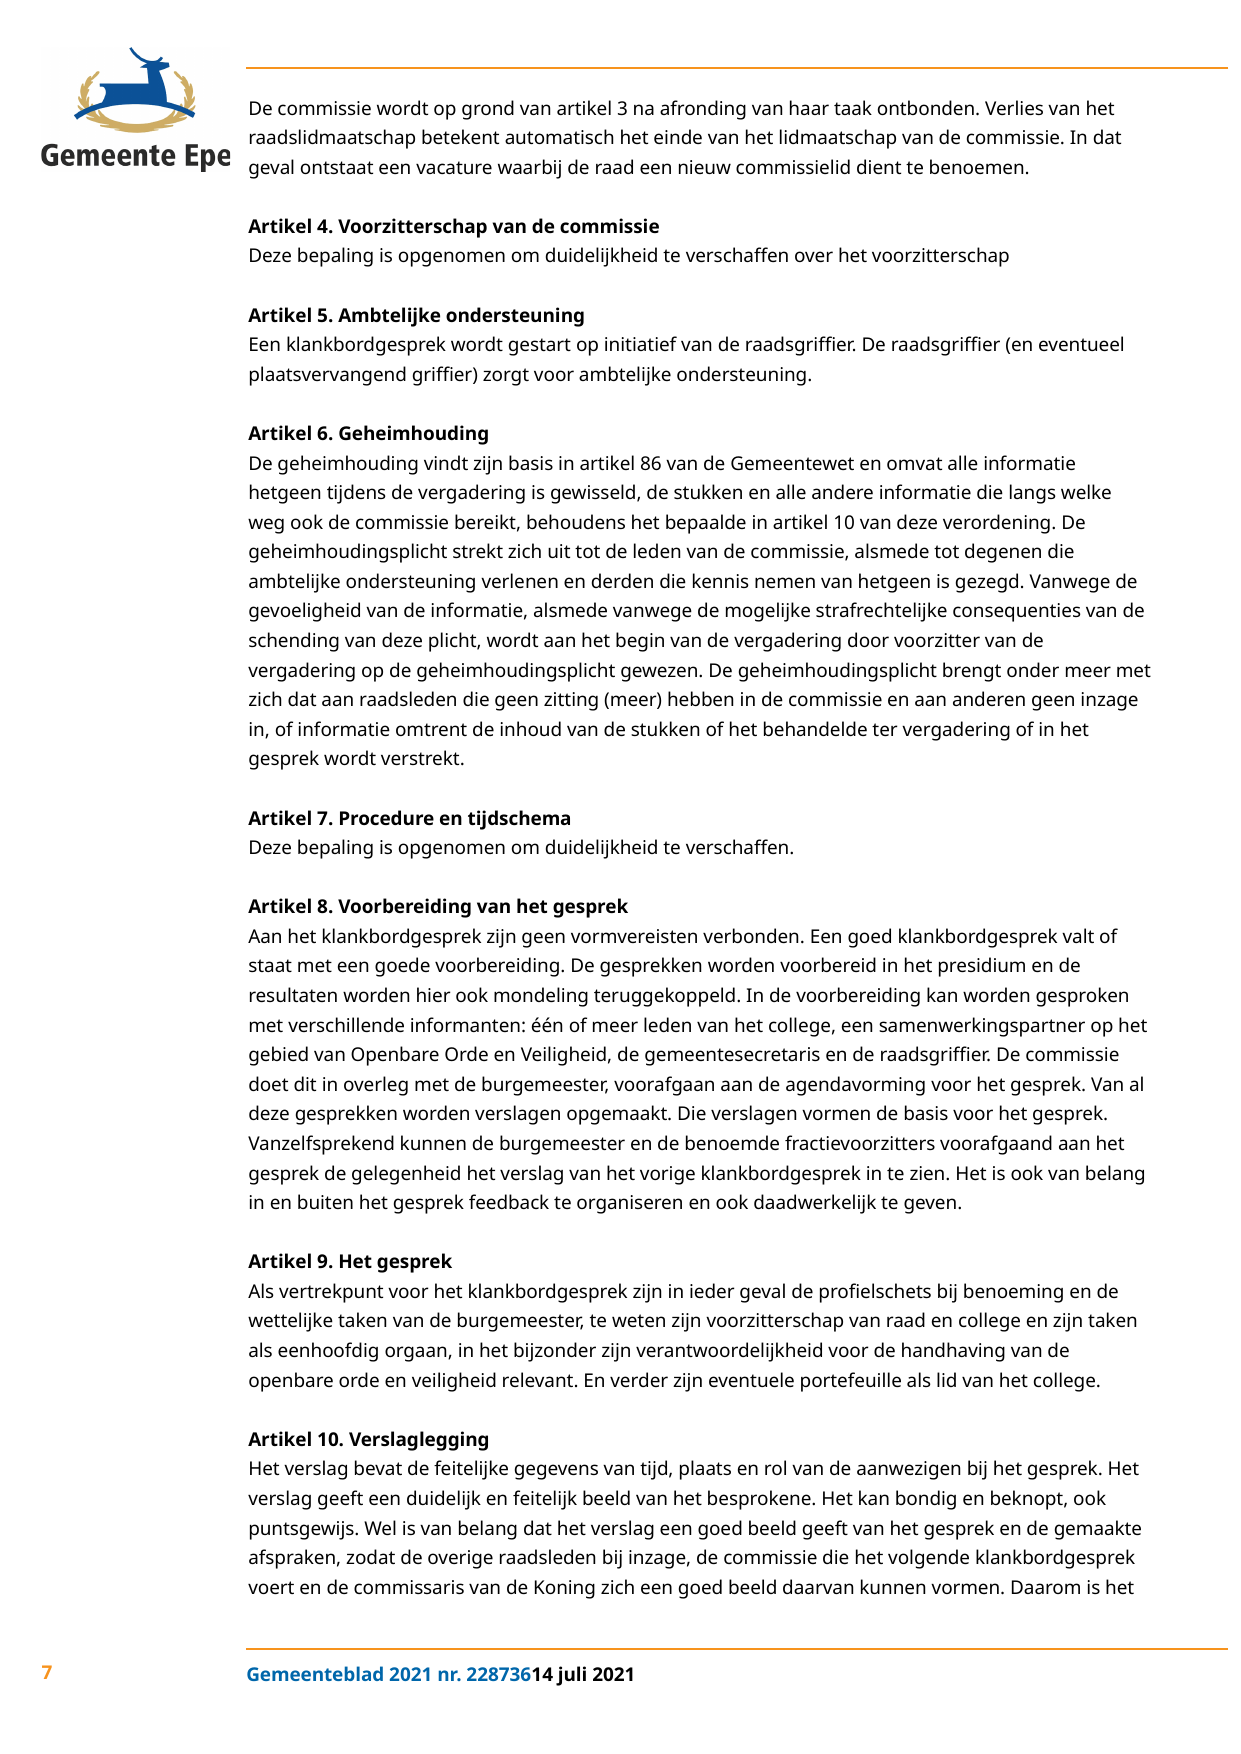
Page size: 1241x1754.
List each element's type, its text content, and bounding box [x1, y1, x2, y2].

text De geheimhouding vindt zijn basis in artikel 86 van de Gemeentewet en omvat alle informatie hetgeen tijdens de vergadering is gewisseld, de stukken en alle andere informatie die langs welke weg ook de commissie bereikt, behoudens het bepaalde in artikel 10 van deze verordening. De geheimhoudingsplicht strekt zich uit tot de leden van de commissie, alsmede tot degenen die ambtelijke ondersteuning verlenen en derden die kennis nemen van hetgeen is gezegd. Vanwege de gevoeligheid van de informatie, alsmede vanwege de mogelijke strafrechtelijke consequenties van de schending van deze plicht, wordt aan het begin van de vergadering door voorzitter van de vergadering op de geheimhoudingsplicht gewezen. De geheimhoudingsplicht brengt onder meer met zich dat aan raadsleden die geen zitting (meer) hebben in de commissie en aan anderen geen inzage in, of informatie omtrent de inhoud van de stukken of het behandelde ter vergadering of in het gesprek wordt verstrekt. [248, 450, 1152, 771]
text Artikel 10. Verslaglegging [248, 1426, 1152, 1452]
text De commissie wordt op grond van artikel 3 na afronding van haar taak ontbonden. Verlies van het raadslidmaatschap betekent automatisch het einde van het lidmaatschap van de commissie. In dat geval ontstaat een vacature waarbij de raad een nieuw commissielid dient te benoemen. [248, 95, 1152, 180]
text Artikel 7. Procedure en tijdschema [248, 805, 1152, 831]
text Artikel 9. Het gesprek [248, 1248, 1152, 1274]
text Het verslag bevat de feitelijke gegevens van tijd, plaats en rol van de aanwezigen bij het gesprek. Het verslag geeft een duidelijk en feitelijk beeld van het besprokene. Het kan bondig en beknopt, ook puntsgewijs. Wel is van belang dat het verslag een goed beeld geeft van het gesprek en de gemaakte afspraken, zodat de overige raadsleden bij inzage, de commissie die het volgende klankbordgesprek voert en de commissaris van de Koning zich een goed beeld daarvan kunnen vormen. Daarom is het [248, 1456, 1152, 1600]
text Deze bepaling is opgenomen om duidelijkheid te verschaffen. [248, 834, 1152, 860]
text Deze bepaling is opgenomen om duidelijkheid te verschaffen over het voorzitterschap [248, 243, 1152, 268]
text Artikel 5. Ambtelijke ondersteuning [248, 302, 1152, 328]
text Als vertrekpunt voor het klankbordgesprek zijn in ieder geval de profielschets bij benoeming en de wettelijke taken van de burgemeester, te weten zijn voorzitterschap van raad en college en zijn taken als eenhoofdig orgaan, in het bijzonder zijn verantwoordelijkheid voor de handhaving van de openbare orde en veiligheid relevant. En verder zijn eventuele portefeuille als lid van het college. [248, 1278, 1152, 1393]
text Artikel 6. Geheimhouding [248, 420, 1152, 446]
text Aan het klankbordgesprek zijn geen vormvereisten verbonden. Een goed klankbordgesprek valt of staat met een goede voorbereiding. De gesprekken worden voorbereid in het presidium en de resultaten worden hier ook mondeling teruggekoppeld. In de voorbereiding kan worden gesproken met verschillende informanten: één of meer leden van het college, een samenwerkingspartner op het gebied van Openbare Orde en Veiligheid, de gemeentesecretaris en de raadsgriffier. De commissie doet dit in overleg met de burgemeester, voorafgaan aan de agendavorming voor het gesprek. Van al deze gesprekken worden verslagen opgemaakt. Die verslagen vormen de basis voor het gesprek. Vanzelfsprekend kunnen de burgemeester en de benoemde fractievoorzitters voorafgaand aan het gesprek de gelegenheid het verslag van het vorige klankbordgesprek in te zien. Het is ook van belang in en buiten het gesprek feedback te organiseren en ook daadwerkelijk te geven. [248, 923, 1152, 1215]
text Artikel 4. Voorzitterschap van de commissie [248, 213, 1152, 239]
picture [41, 47, 231, 172]
text Artikel 8. Voorbereiding van het gesprek [248, 893, 1152, 919]
text Een klankbordgesprek wordt gestart op initiatief van de raadsgriffier. De raadsgriffier (en eventueel plaatsvervangend griffier) zorgt voor ambtelijke ondersteuning. [248, 331, 1152, 387]
